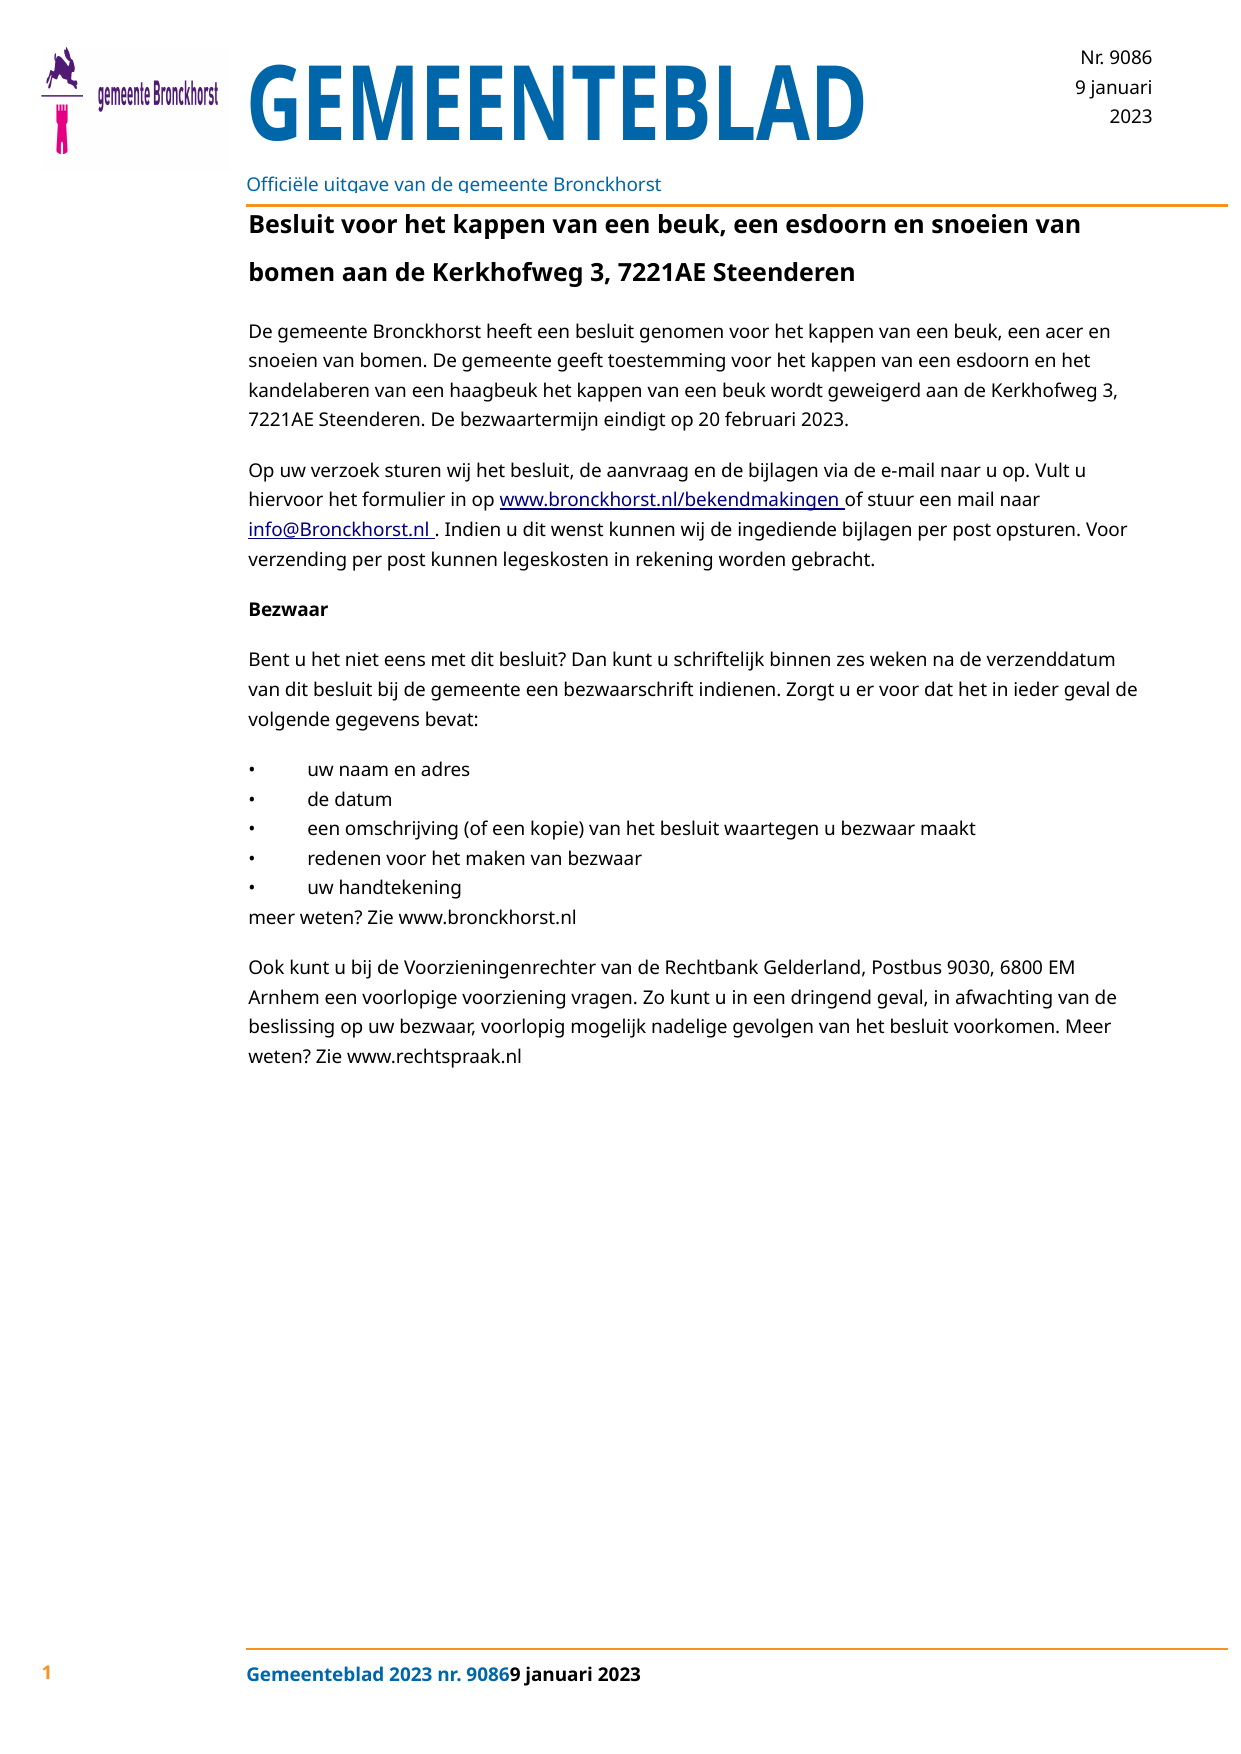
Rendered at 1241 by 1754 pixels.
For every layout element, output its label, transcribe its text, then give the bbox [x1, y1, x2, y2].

list een omschrijving (of een kopie) van het besluit waartegen u bezwaar maakt [248, 815, 1152, 841]
text meer weten? Zie www.bronckhorst.nl [248, 904, 1152, 930]
list uw handtekening [248, 874, 1152, 900]
picture [41, 47, 231, 172]
list de datum [248, 786, 1152, 812]
text Bezwaar [248, 596, 1152, 622]
text Bent u het niet eens met dit besluit? Dan kunt u schriftelijk binnen zes weken na de verzenddatum van dit besluit bij de gemeente een bezwaarschrift indienen. Zorgt u er voor dat het in ieder geval de volgende gegevens bevat: [248, 647, 1152, 732]
text Ook kunt u bij de Voorzieningenrechter van de Rechtbank Gelderland, Postbus 9030, 6800 EM Arnhem een voorlopige voorziening vragen. Zo kunt u in een dringend geval, in afwachting van de beslissing op uw bezwaar, voorlopig mogelijk nadelige gevolgen van het besluit voorkomen. Meer weten? Zie www.rechtspraak.nl [248, 954, 1152, 1069]
list redenen voor het maken van bezwaar [248, 845, 1152, 871]
text De gemeente Bronckhorst heeft een besluit genomen voor het kappen van een beuk, een acer en snoeien van bomen. De gemeente geeft toestemming voor het kappen van een esdoorn en het kandelaberen van een haagbeuk het kappen van een beuk wordt geweigerd aan de Kerkhofweg 3, 7221AE Steenderen. De bezwaartermijn eindigt op 20 februari 2023. [248, 318, 1152, 432]
list uw naam en adres [248, 756, 1152, 782]
text Op uw verzoek sturen wij het besluit, de aanvraag en de bijlagen via de e-mail naar u op. Vult u hiervoor het formulier in op www.bronckhorst.nl/bekendmakingen of stuur een mail naar info@Bronckhorst.nl . Indien u dit wenst kunnen wij de ingediende bijlagen per post opsturen. Voor verzending per post kunnen legeskosten in rekening worden gebracht. [248, 457, 1152, 572]
text Besluit voor het kappen van een beuk, een esdoorn en snoeien van bomen aan de Kerkhofweg 3, 7221AE Steenderen [248, 207, 1152, 288]
